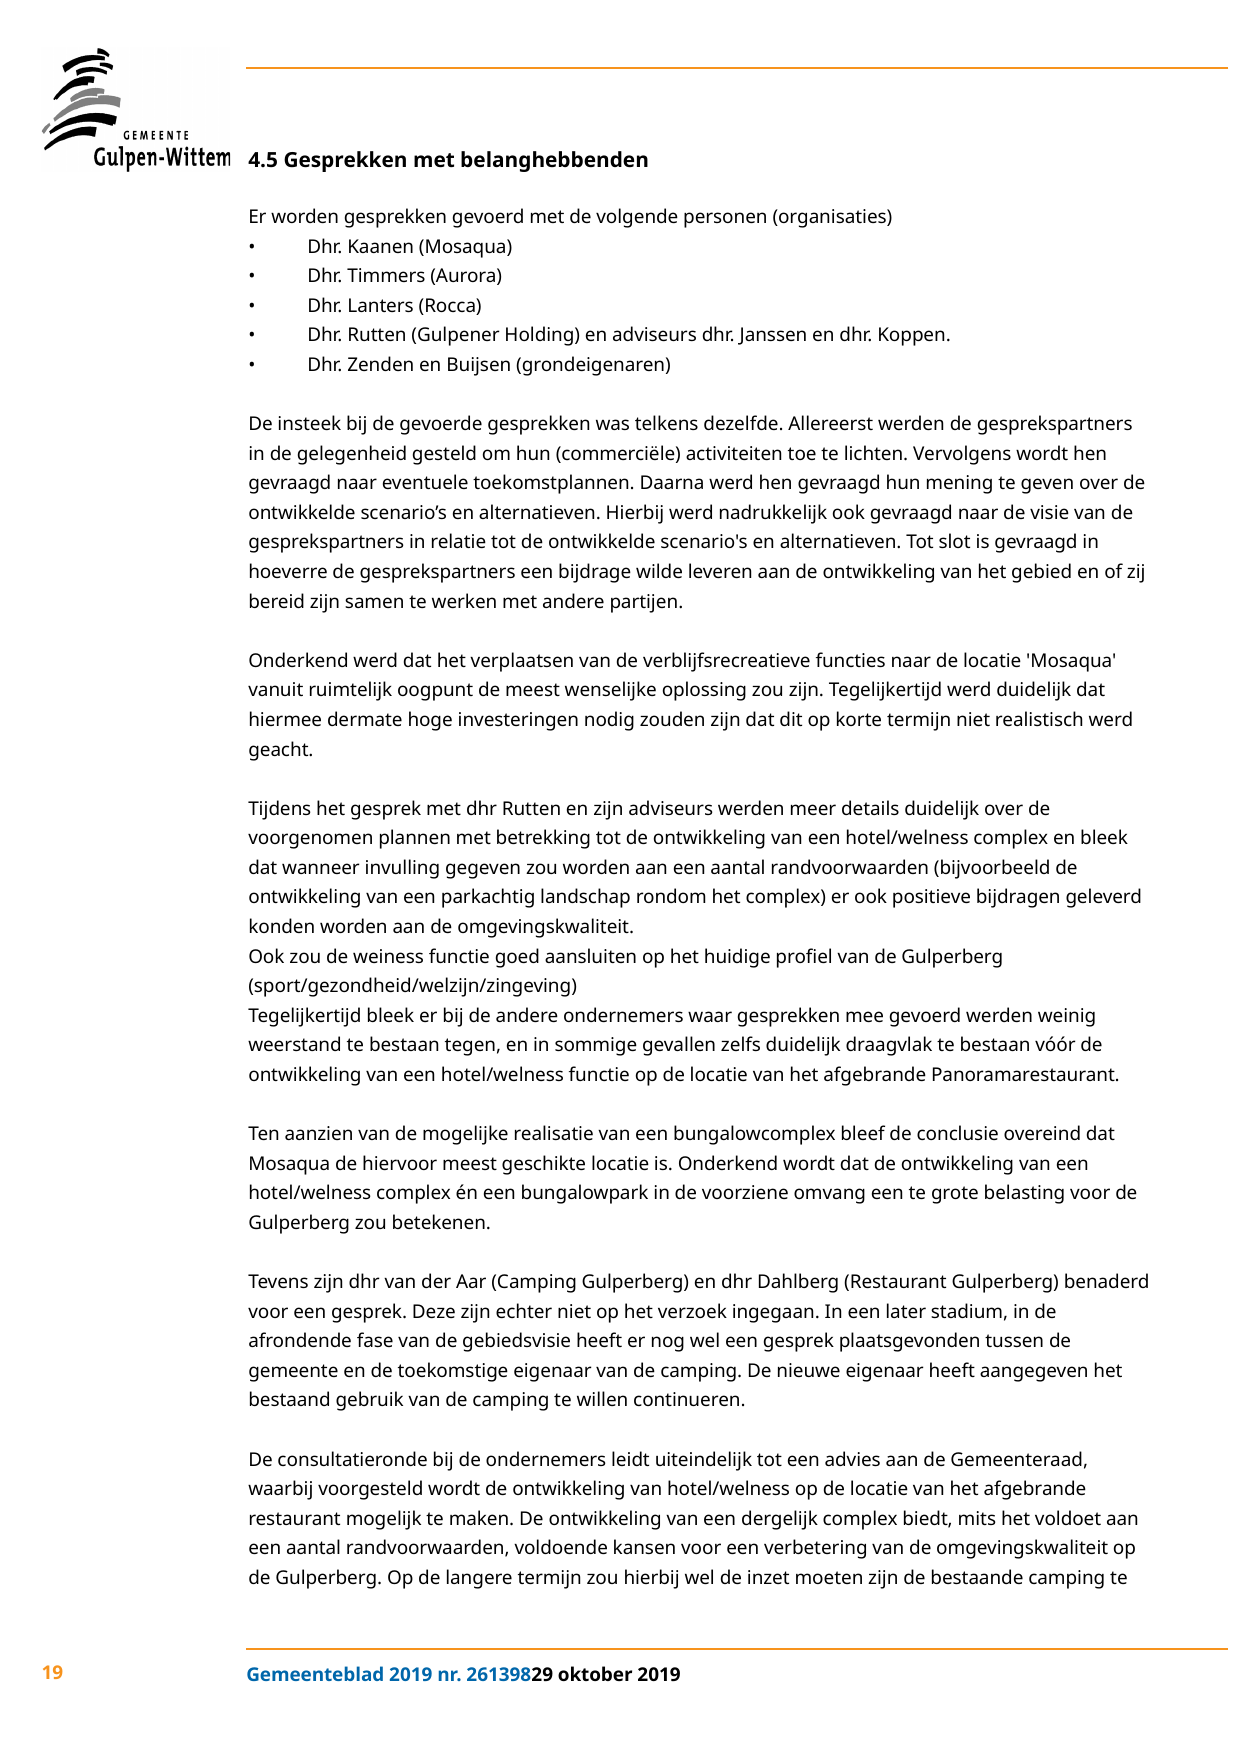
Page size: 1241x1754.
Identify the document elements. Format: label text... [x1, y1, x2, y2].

list Dhr. Lanters (Rocca) [248, 292, 1152, 318]
text Tijdens het gesprek met dhr Rutten en zijn adviseurs werden meer details duidelijk over de voorgenomen plannen met betrekking tot de ontwikkeling van een hotel/welness complex en bleek dat wanneer invulling gegeven zou worden aan een aantal randvoorwaarden (bijvoorbeeld de ontwikkeling van een parkachtig landschap rondom het complex) er ook positieve bijdragen geleverd konden worden aan de omgevingskwaliteit. [248, 795, 1152, 939]
list Dhr. Kaanen (Mosaqua) [248, 233, 1152, 258]
picture [41, 47, 231, 172]
text Onderkend werd dat het verplaatsen van de verblijfsrecreatieve functies naar de locatie 'Mosaqua' vanuit ruimtelijk oogpunt de meest wenselijke oplossing zou zijn. Tegelijkertijd werd duidelijk dat hiermee dermate hoge investeringen nodig zouden zijn dat dit op korte termijn niet realistisch werd geacht. [248, 647, 1152, 761]
list Dhr. Timmers (Aurora) [248, 262, 1152, 288]
list Dhr. Zenden en Buijsen (grondeigenaren) [248, 351, 1152, 377]
text Ten aanzien van de mogelijke realisatie van een bungalowcomplex bleef de conclusie overeind dat Mosaqua de hiervoor meest geschikte locatie is. Onderkend wordt dat de ontwikkeling van een hotel/welness complex én een bungalowpark in de voorziene omvang een te grote belasting voor de Gulperberg zou betekenen. [248, 1120, 1152, 1235]
text Tevens zijn dhr van der Aar (Camping Gulperberg) en dhr Dahlberg (Restaurant Gulperberg) benaderd voor een gesprek. Deze zijn echter niet op het verzoek ingegaan. In een later stadium, in de afrondende fase van de gebiedsvisie heeft er nog wel een gesprek plaatsgevonden tussen de gemeente en de toekomstige eigenaar van de camping. De nieuwe eigenaar heeft aangegeven het bestaand gebruik van de camping te willen continueren. [248, 1268, 1152, 1412]
list Dhr. Rutten (Gulpener Holding) en adviseurs dhr. Janssen en dhr. Koppen. [248, 322, 1152, 347]
text 4.5 Gesprekken met belanghebbenden [248, 145, 1152, 174]
text Tegelijkertijd bleek er bij de andere ondernemers waar gesprekken mee gevoerd werden weinig weerstand te bestaan tegen, en in sommige gevallen zelfs duidelijk draagvlak te bestaan vóór de ontwikkeling van een hotel/welness functie op de locatie van het afgebrande Panoramarestaurant. [248, 1002, 1152, 1087]
text De consultatieronde bij de ondernemers leidt uiteindelijk tot een advies aan de Gemeenteraad, waarbij voorgesteld wordt de ontwikkeling van hotel/welness op de locatie van het afgebrande restaurant mogelijk te maken. De ontwikkeling van een dergelijk complex biedt, mits het voldoet aan een aantal randvoorwaarden, voldoende kansen voor een verbetering van de omgevingskwaliteit op de Gulperberg. Op de langere termijn zou hierbij wel de inzet moeten zijn de bestaande camping te [248, 1446, 1152, 1590]
text Ook zou de weiness functie goed aansluiten op het huidige profiel van de Gulperberg (sport/gezondheid/welzijn/zingeving) [248, 943, 1152, 998]
text Er worden gesprekken gevoerd met de volgende personen (organisaties) [248, 203, 1152, 229]
text De insteek bij de gevoerde gesprekken was telkens dezelfde. Allereerst werden de gesprekspartners in de gelegenheid gesteld om hun (commerciële) activiteiten toe te lichten. Vervolgens wordt hen gevraagd naar eventuele toekomstplannen. Daarna werd hen gevraagd hun mening te geven over de ontwikkelde scenario’s en alternatieven. Hierbij werd nadrukkelijk ook gevraagd naar de visie van de gesprekspartners in relatie tot de ontwikkelde scenario's en alternatieven. Tot slot is gevraagd in hoeverre de gesprekspartners een bijdrage wilde leveren aan de ontwikkeling van het gebied en of zij bereid zijn samen te werken met andere partijen. [248, 410, 1152, 613]
